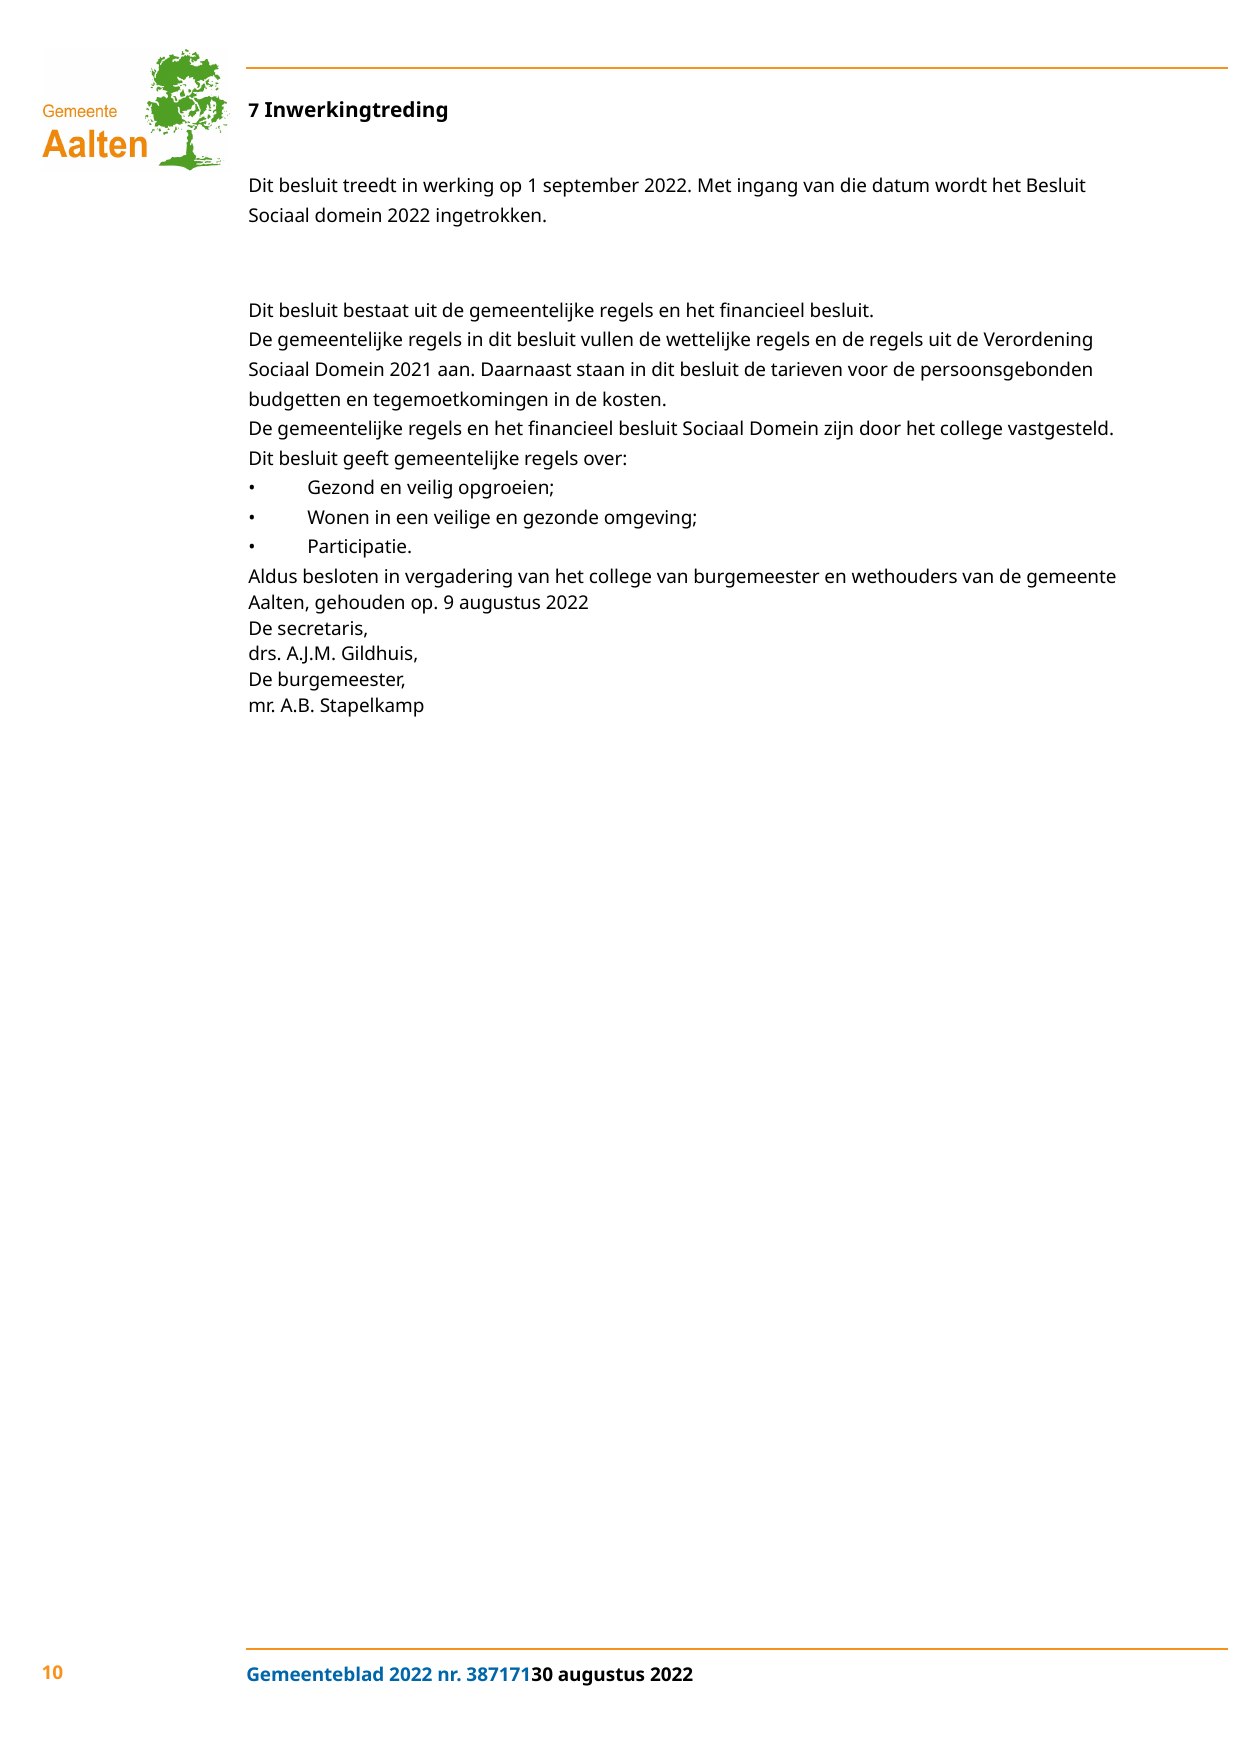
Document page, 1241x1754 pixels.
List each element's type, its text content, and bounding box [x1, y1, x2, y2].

text De secretaris, [248, 615, 1152, 640]
text Dit besluit treedt in werking op 1 september 2022. Met ingang van die datum wordt het Besluit Sociaal domein 2022 ingetrokken. [248, 172, 1152, 228]
text Dit besluit bestaat uit de gemeentelijke regels en het financieel besluit. [248, 297, 1152, 323]
text mr. A.B. Stapelkamp [248, 692, 1152, 718]
list Participatie. [248, 534, 1152, 559]
text Aldus besloten in vergadering van het college van burgemeester en wethouders van de gemeente Aalten, gehouden op. 9 augustus 2022 [248, 563, 1152, 615]
picture [41, 47, 231, 172]
text De gemeentelijke regels en het financieel besluit Sociaal Domein zijn door het college vastgesteld. [248, 415, 1152, 441]
text 7 Inwerkingtreding [248, 95, 1152, 123]
text De gemeentelijke regels in dit besluit vullen de wettelijke regels en de regels uit de Verordening Sociaal Domein 2021 aan. Daarnaast staan in dit besluit de tarieven voor de persoonsgebonden budgetten en tegemoetkomingen in de kosten. [248, 327, 1152, 411]
list Gezond en veilig opgroeien; [248, 474, 1152, 500]
text De burgemeester, [248, 666, 1152, 692]
list Wonen in een veilige en gezonde omgeving; [248, 504, 1152, 530]
text drs. A.J.M. Gildhuis, [248, 640, 1152, 666]
text Dit besluit geeft gemeentelijke regels over: [248, 445, 1152, 471]
